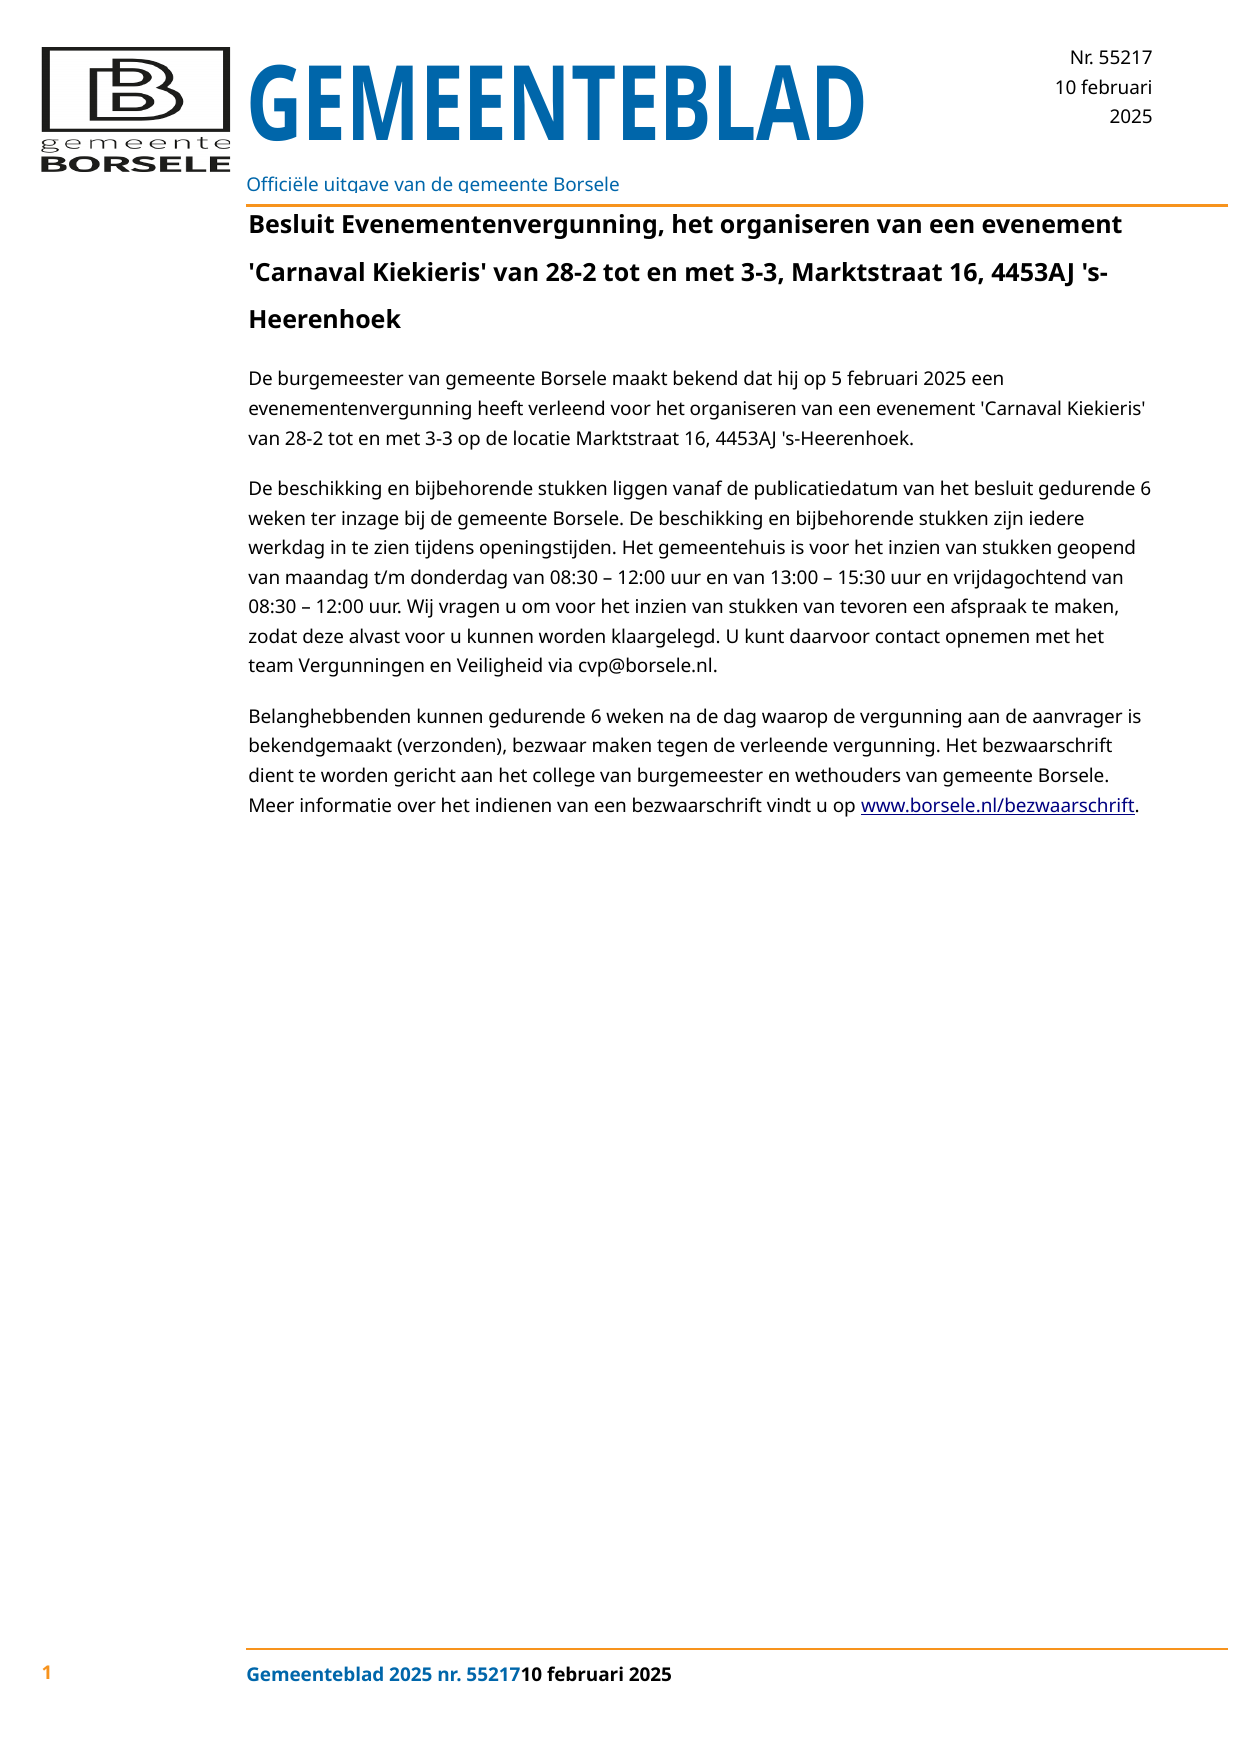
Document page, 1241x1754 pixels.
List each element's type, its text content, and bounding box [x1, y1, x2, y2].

text Belanghebbenden kunnen gedurende 6 weken na de dag waarop de vergunning aan de aanvrager is bekendgemaakt (verzonden), bezwaar maken tegen de verleende vergunning. Het bezwaarschrift dient te worden gericht aan het college van burgemeester en wethouders van gemeente Borsele. Meer informatie over het indienen van een bezwaarschrift vindt u op www.borsele.nl/bezwaarschrift. [248, 703, 1152, 817]
text De burgemeester van gemeente Borsele maakt bekend dat hij op 5 februari 2025 een evenementenvergunning heeft verleend voor het organiseren van een evenement 'Carnaval Kiekieris' van 28-2 tot en met 3-3 op de locatie Marktstraat 16, 4453AJ 's-Heerenhoek. [248, 366, 1152, 450]
picture [41, 47, 231, 172]
text De beschikking en bijbehorende stukken liggen vanaf de publicatiedatum van het besluit gedurende 6 weken ter inzage bij de gemeente Borsele. De beschikking en bijbehorende stukken zijn iedere werkdag in te zien tijdens openingstijden. Het gemeentehuis is voor het inzien van stukken geopend van maandag t/m donderdag van 08:30 – 12:00 uur en van 13:00 – 15:30 uur en vrijdagochtend van 08:30 – 12:00 uur. Wij vragen u om voor het inzien van stukken van tevoren een afspraak te maken, zodat deze alvast voor u kunnen worden klaargelegd. U kunt daarvoor contact opnemen met het team Vergunningen en Veiligheid via cvp@borsele.nl. [248, 475, 1152, 678]
text Besluit Evenementenvergunning, het organiseren van een evenement 'Carnaval Kiekieris' van 28-2 tot en met 3-3, Marktstraat 16, 4453AJ 's-Heerenhoek [248, 207, 1152, 336]
